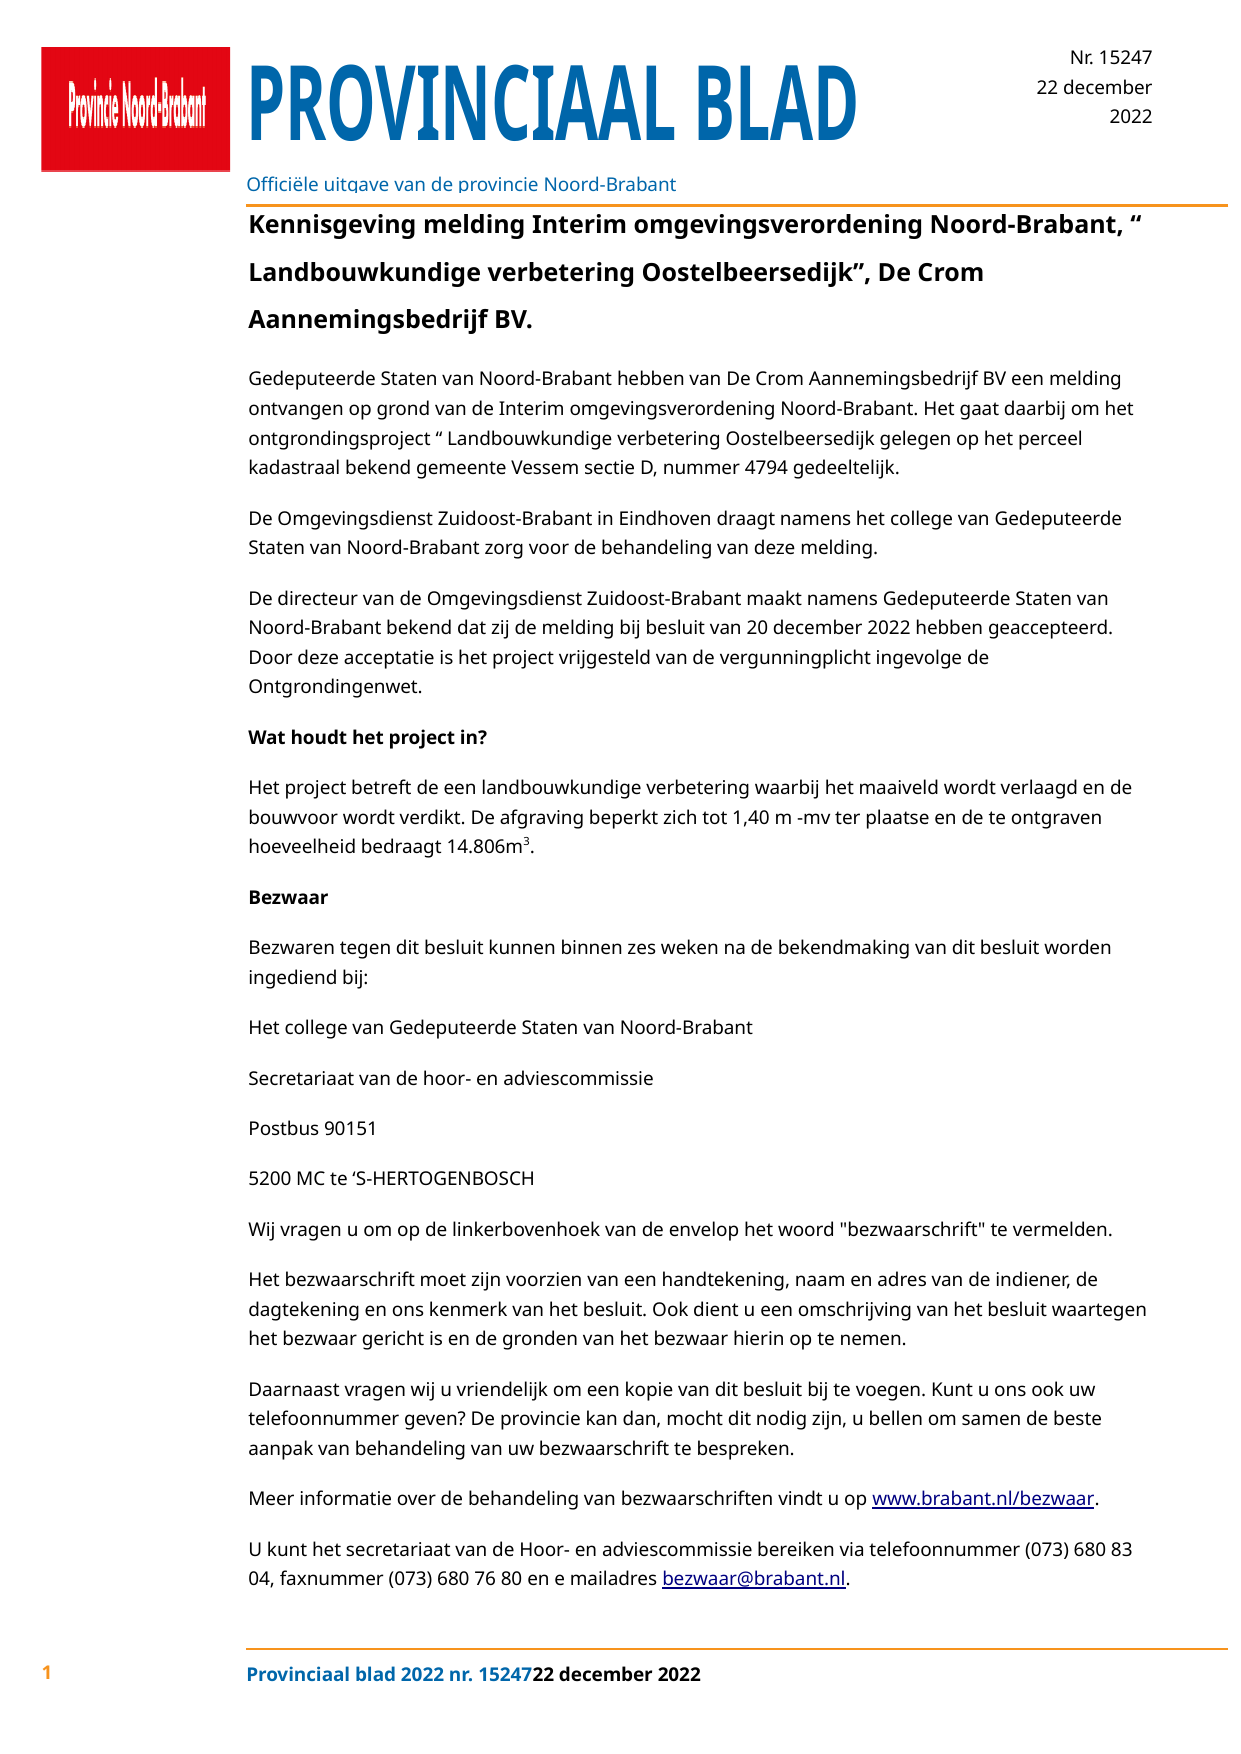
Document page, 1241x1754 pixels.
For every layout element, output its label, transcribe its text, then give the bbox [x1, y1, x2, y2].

text Daarnaast vragen wij u vriendelijk om een kopie van dit besluit bij te voegen. Kunt u ons ook uw telefoonnummer geven? De provincie kan dan, mocht dit nodig zijn, u bellen om samen de beste aanpak van behandeling van uw bezwaarschrift te bespreken. [248, 1376, 1152, 1461]
text Secretariaat van de hoor- en adviescommissie [248, 1065, 1152, 1090]
text Kennisgeving melding Interim omgevingsverordening Noord-Brabant, “ Landbouwkundige verbetering Oostelbeersedijk”, De Crom Aannemingsbedrijf BV. [248, 207, 1152, 336]
text Bezwaren tegen dit besluit kunnen binnen zes weken na de bekendmaking van dit besluit worden ingediend bij: [248, 934, 1152, 989]
text Het bezwaarschrift moet zijn voorzien van een handtekening, naam en adres van de indiener, de dagtekening en ons kenmerk van het besluit. Ook dient u een omschrijving van het besluit waartegen het bezwaar gericht is en de gronden van het bezwaar hierin op te nemen. [248, 1266, 1152, 1351]
text U kunt het secretariaat van de Hoor- en adviescommissie bereiken via telefoonnummer (073) 680 83 04, faxnummer (073) 680 76 80 en e mailadres bezwaar@brabant.nl. [248, 1536, 1152, 1591]
text Bezwaar [248, 884, 1152, 909]
text De directeur van de Omgevingsdienst Zuidoost-Brabant maakt namens Gedeputeerde Staten van Noord-Brabant bekend dat zij de melding bij besluit van 20 december 2022 hebben geaccepteerd. Door deze acceptatie is het project vrijgesteld van de vergunningplicht ingevolge de Ontgrondingenwet. [248, 585, 1152, 699]
picture [41, 47, 231, 172]
text Wat houdt het project in? [248, 724, 1152, 749]
text Postbus 90151 [248, 1115, 1152, 1141]
text Het college van Gedeputeerde Staten van Noord-Brabant [248, 1014, 1152, 1040]
text Meer informatie over de behandeling van bezwaarschriften vindt u op www.brabant.nl/bezwaar. [248, 1486, 1152, 1511]
text Het project betreft de een landbouwkundige verbetering waarbij het maaiveld wordt verlaagd en de bouwvoor wordt verdikt. De afgraving beperkt zich tot 1,40 m -mv ter plaatse en de te ontgraven hoeveelheid bedraagt 14.806m3. [248, 774, 1152, 859]
text 5200 MC te ‘S‑HERTOGENBOSCH [248, 1166, 1152, 1191]
text Gedeputeerde Staten van Noord-Brabant hebben van De Crom Aannemingsbedrijf BV een melding ontvangen op grond van de Interim omgevingsverordening Noord-Brabant. Het gaat daarbij om het ontgrondingsproject “ Landbouwkundige verbetering Oostelbeersedijk gelegen op het perceel kadastraal bekend gemeente Vessem sectie D, nummer 4794 gedeeltelijk. [248, 366, 1152, 480]
text De Omgevingsdienst Zuidoost-Brabant in Eindhoven draagt namens het college van Gedeputeerde Staten van Noord-Brabant zorg voor de behandeling van deze melding. [248, 505, 1152, 560]
text Wij vragen u om op de linkerbovenhoek van de envelop het woord "bezwaarschrift" te vermelden. [248, 1216, 1152, 1242]
